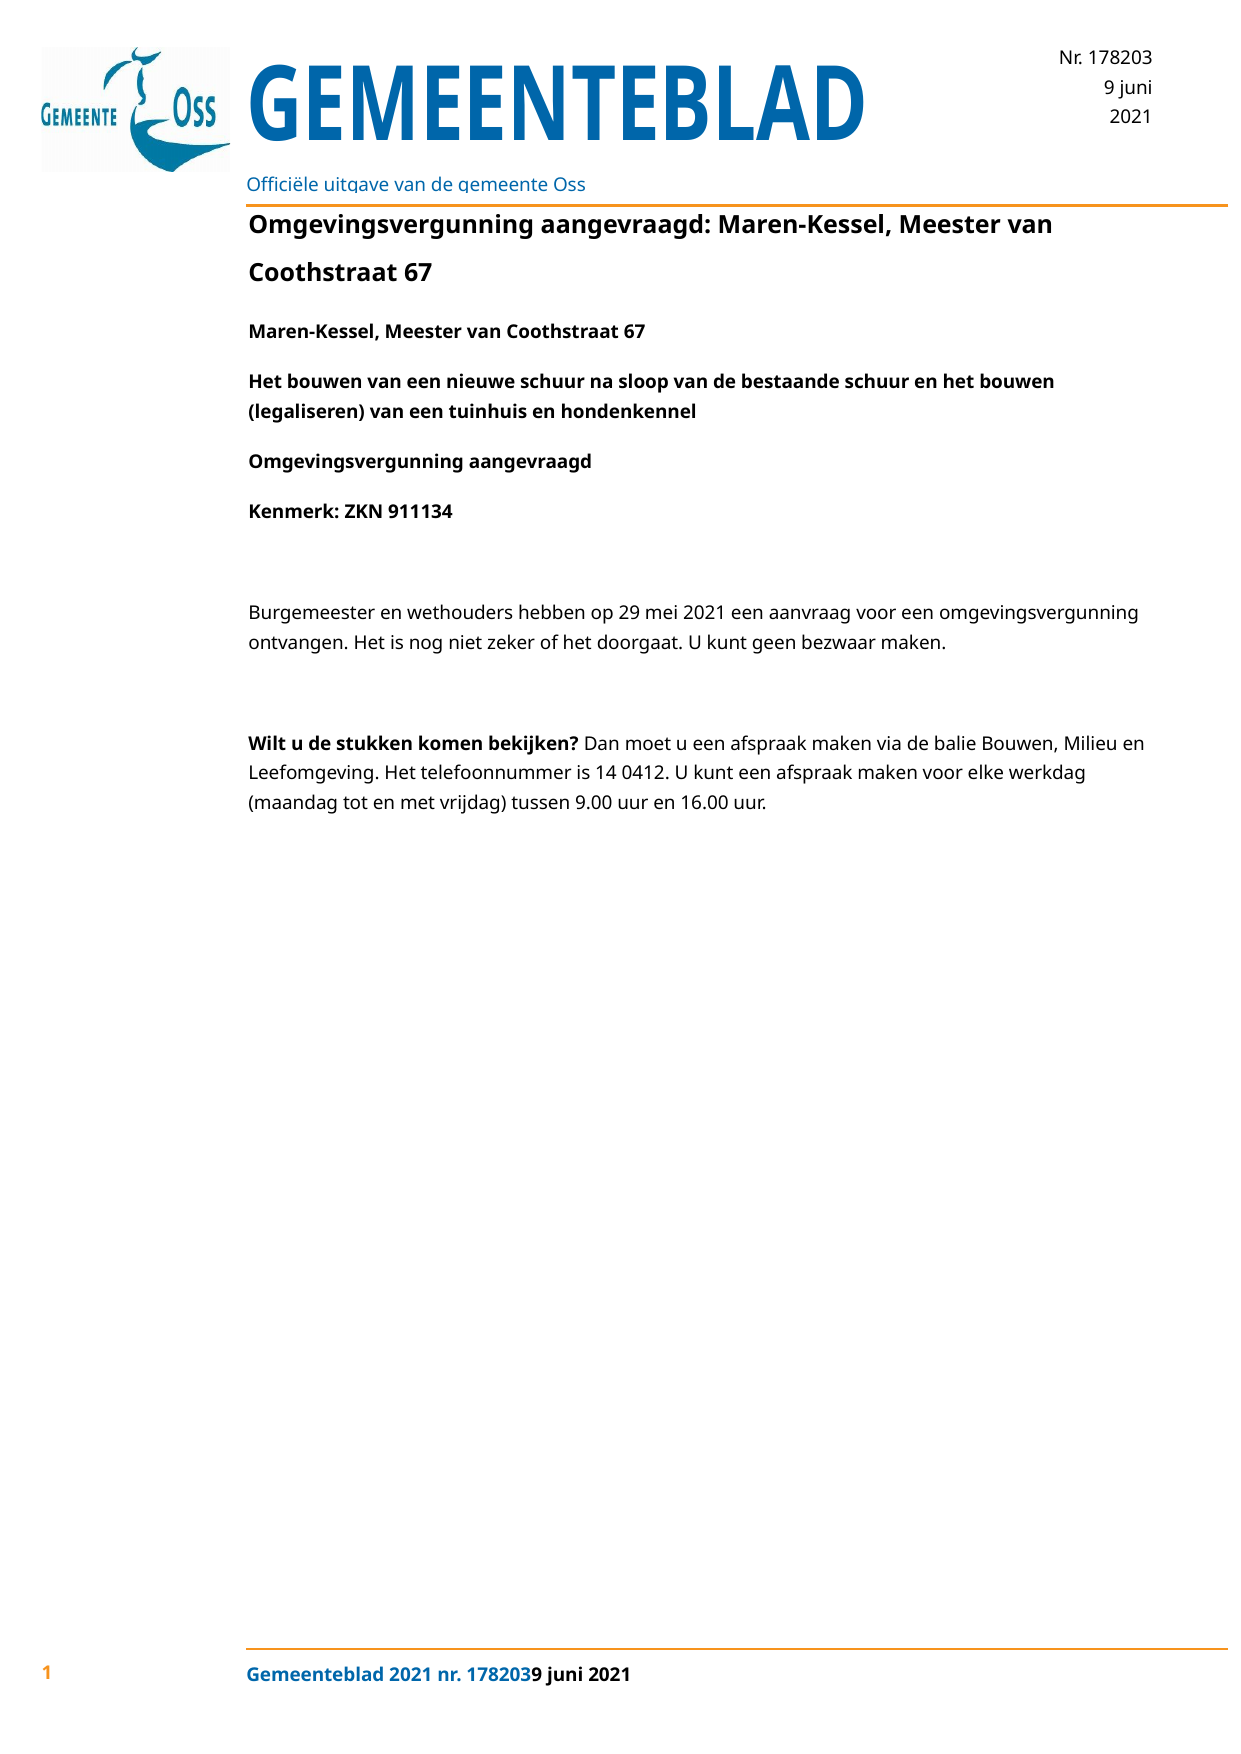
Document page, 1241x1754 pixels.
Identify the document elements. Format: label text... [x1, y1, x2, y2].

text Omgevingsvergunning aangevraagd: Maren-Kessel, Meester van Coothstraat 67 [248, 207, 1152, 288]
text Wilt u de stukken komen bekijken? Dan moet u een afspraak maken via de balie Bouwen, Milieu en Leefomgeving. Het telefoonnummer is 14 0412. U kunt een afspraak maken voor elke werkdag (maandag tot en met vrijdag) tussen 9.00 uur en 16.00 uur. [248, 730, 1152, 815]
text Omgevingsvergunning aangevraagd [248, 448, 1152, 474]
text Burgemeester en wethouders hebben op 29 mei 2021 een aanvraag voor een omgevingsvergunning ontvangen. Het is nog niet zeker of het doorgaat. U kunt geen bezwaar maken. [248, 599, 1152, 655]
text Maren-Kessel, Meester van Coothstraat 67 [248, 318, 1152, 344]
picture [41, 47, 231, 172]
text Kenmerk: ZKN 911134 [248, 499, 1152, 524]
text Het bouwen van een nieuwe schuur na sloop van de bestaande schuur en het bouwen (legaliseren) van een tuinhuis en hondenkennel [248, 368, 1152, 424]
